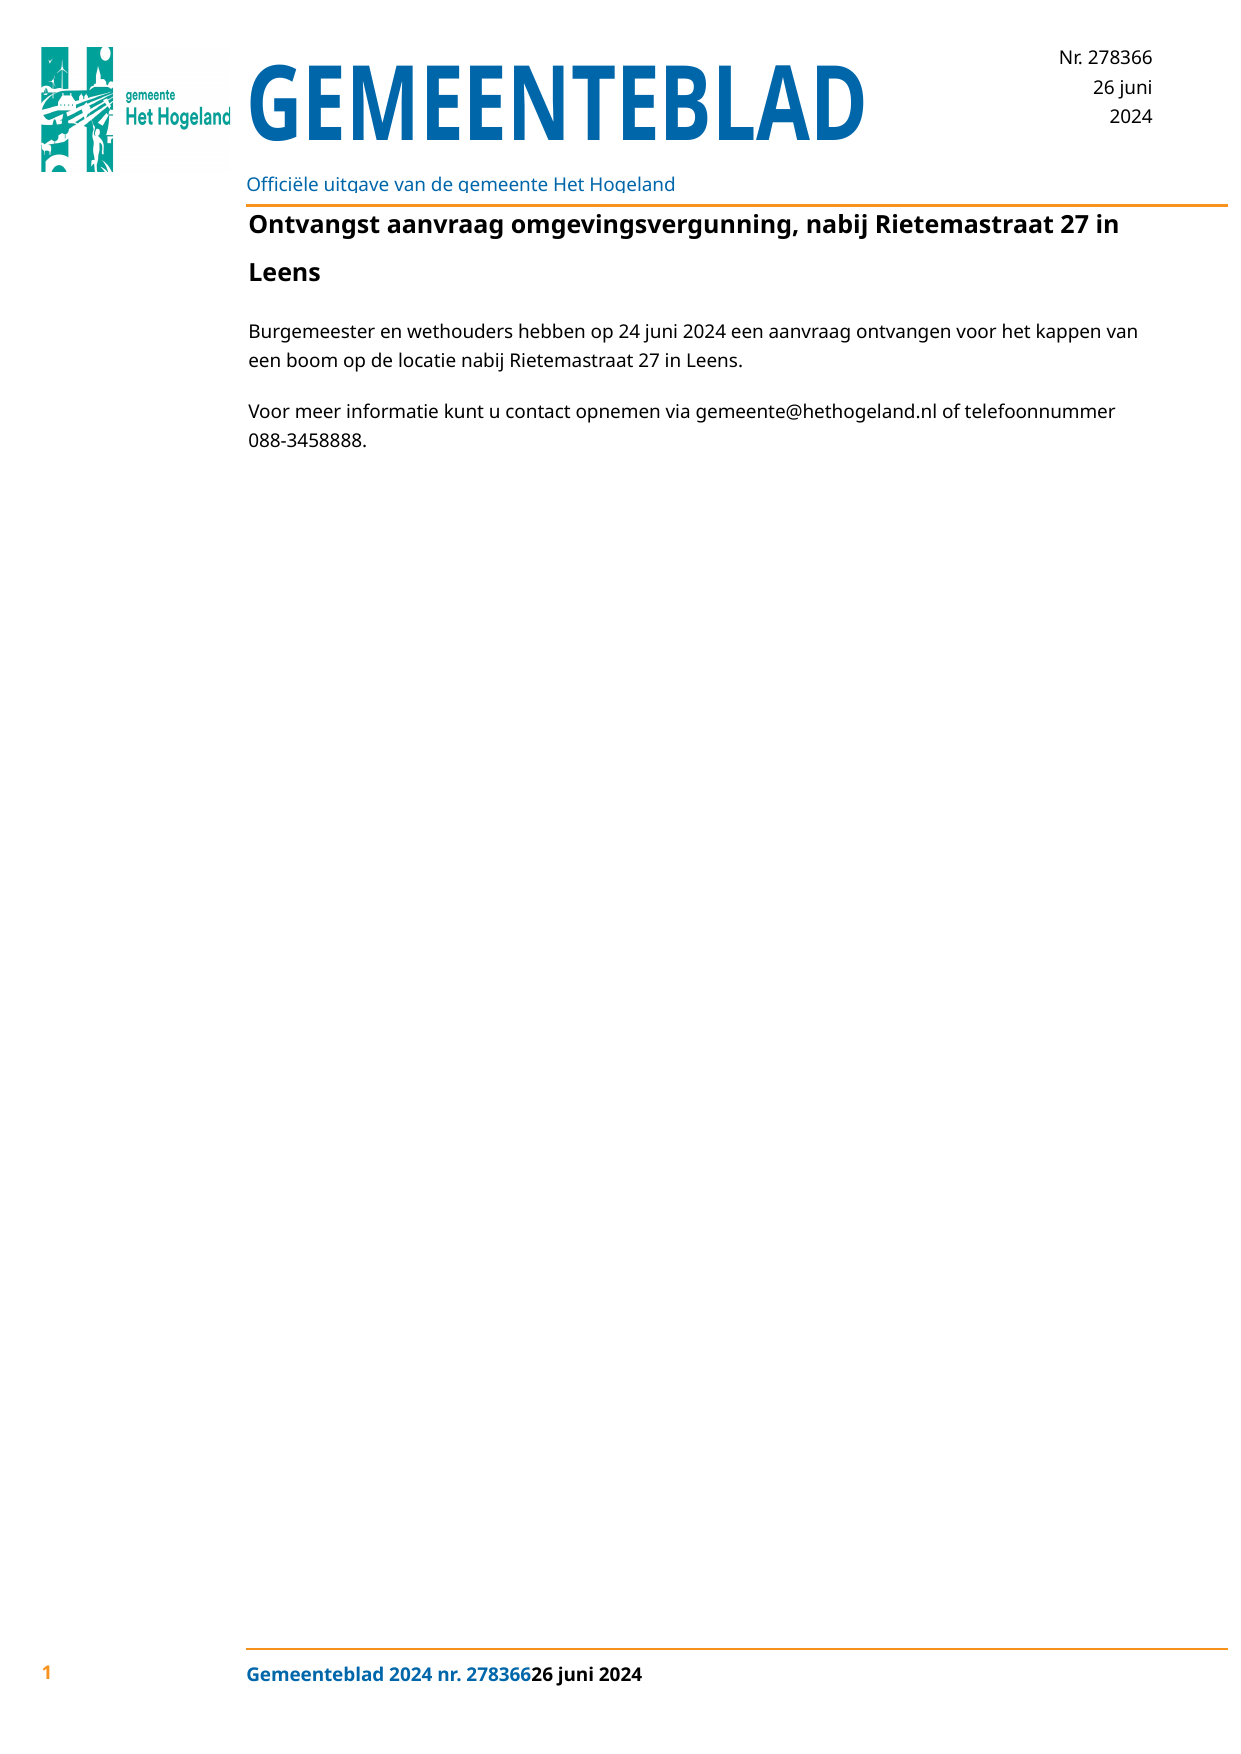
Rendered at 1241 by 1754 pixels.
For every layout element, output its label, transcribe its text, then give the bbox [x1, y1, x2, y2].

text Ontvangst aanvraag omgevingsvergunning, nabij Rietemastraat 27 in Leens [248, 207, 1152, 288]
picture [41, 47, 231, 172]
text Burgemeester en wethouders hebben op 24 juni 2024 een aanvraag ontvangen voor het kappen van een boom op de locatie nabij Rietemastraat 27 in Leens. [248, 318, 1152, 373]
text Voor meer informatie kunt u contact opnemen via gemeente@hethogeland.nl of telefoonnummer 088-3458888. [248, 398, 1152, 453]
